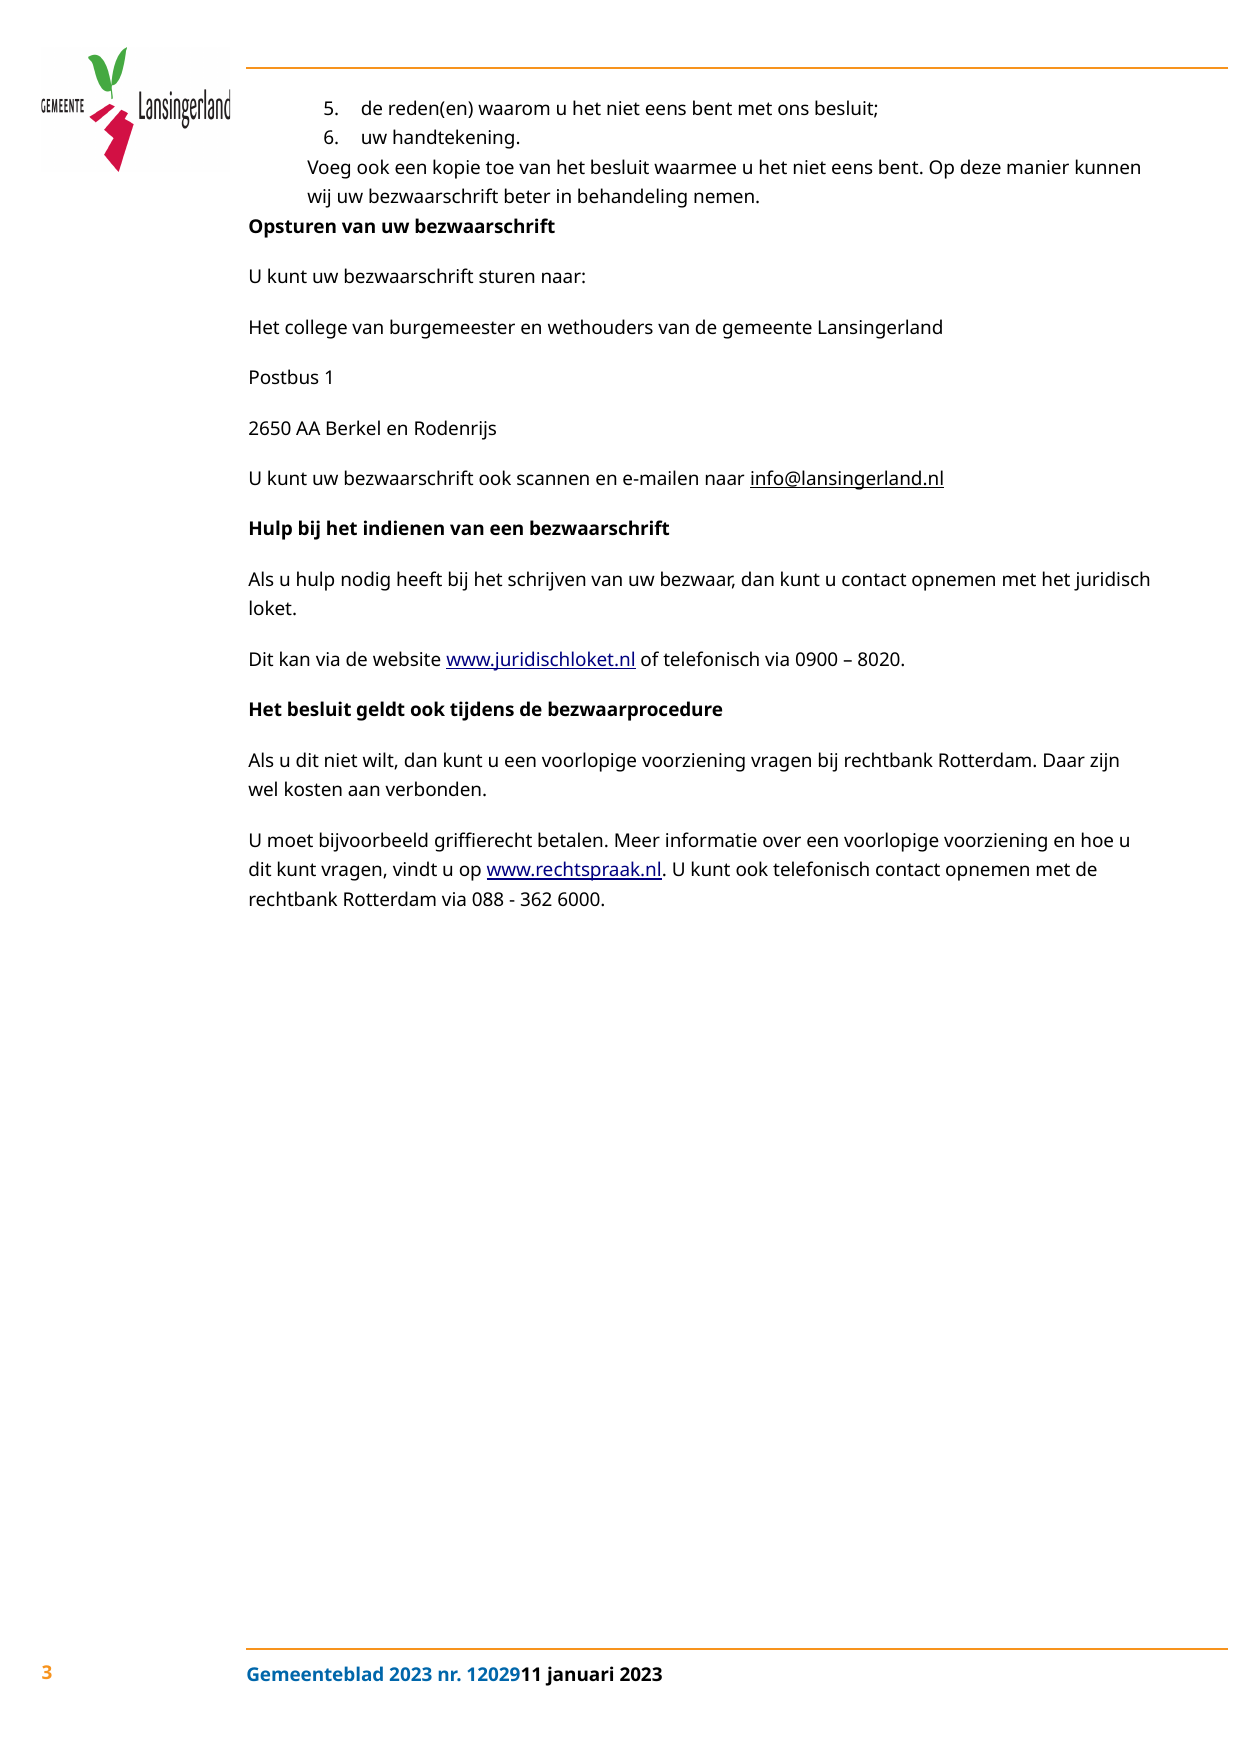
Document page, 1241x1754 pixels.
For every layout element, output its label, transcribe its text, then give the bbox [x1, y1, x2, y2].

text Het besluit geldt ook tijdens de bezwaarprocedure [248, 696, 1152, 722]
list de reden(en) waarom u het niet eens bent met ons besluit; [323, 95, 1152, 121]
text Opsturen van uw bezwaarschrift [248, 213, 1152, 239]
text Dit kan via de website www.juridischloket.nl of telefonisch via 0900 – 8020. [248, 646, 1152, 672]
text U kunt uw bezwaarschrift sturen naar: [248, 263, 1152, 289]
text Als u hulp nodig heeft bij het schrijven van uw bezwaar, dan kunt u contact opnemen met het juridisch loket. [248, 566, 1152, 621]
picture [41, 47, 231, 172]
text Het college van burgemeester en wethouders van de gemeente Lansingerland [248, 314, 1152, 340]
text U moet bijvoorbeeld griffierecht betalen. Meer informatie over een voorlopige voorziening en hoe u dit kunt vragen, vindt u op www.rechtspraak.nl. U kunt ook telefonisch contact opnemen met de rechtbank Rotterdam via 088 - 362 6000. [248, 827, 1152, 912]
text Hulp bij het indienen van een bezwaarschrift [248, 516, 1152, 541]
list Voeg ook een kopie toe van het besluit waarmee u het niet eens bent. Op deze manier kunnen wij uw bezwaarschrift beter in behandeling nemen. [248, 154, 1152, 209]
text 2650 AA Berkel en Rodenrijs [248, 415, 1152, 441]
text U kunt uw bezwaarschrift ook scannen en e-mailen naar info@lansingerland.nl [248, 465, 1152, 491]
list uw handtekening. [323, 124, 1152, 150]
text Als u dit niet wilt, dan kunt u een voorlopige voorziening vragen bij rechtbank Rotterdam. Daar zijn wel kosten aan verbonden. [248, 747, 1152, 802]
text Postbus 1 [248, 364, 1152, 390]
